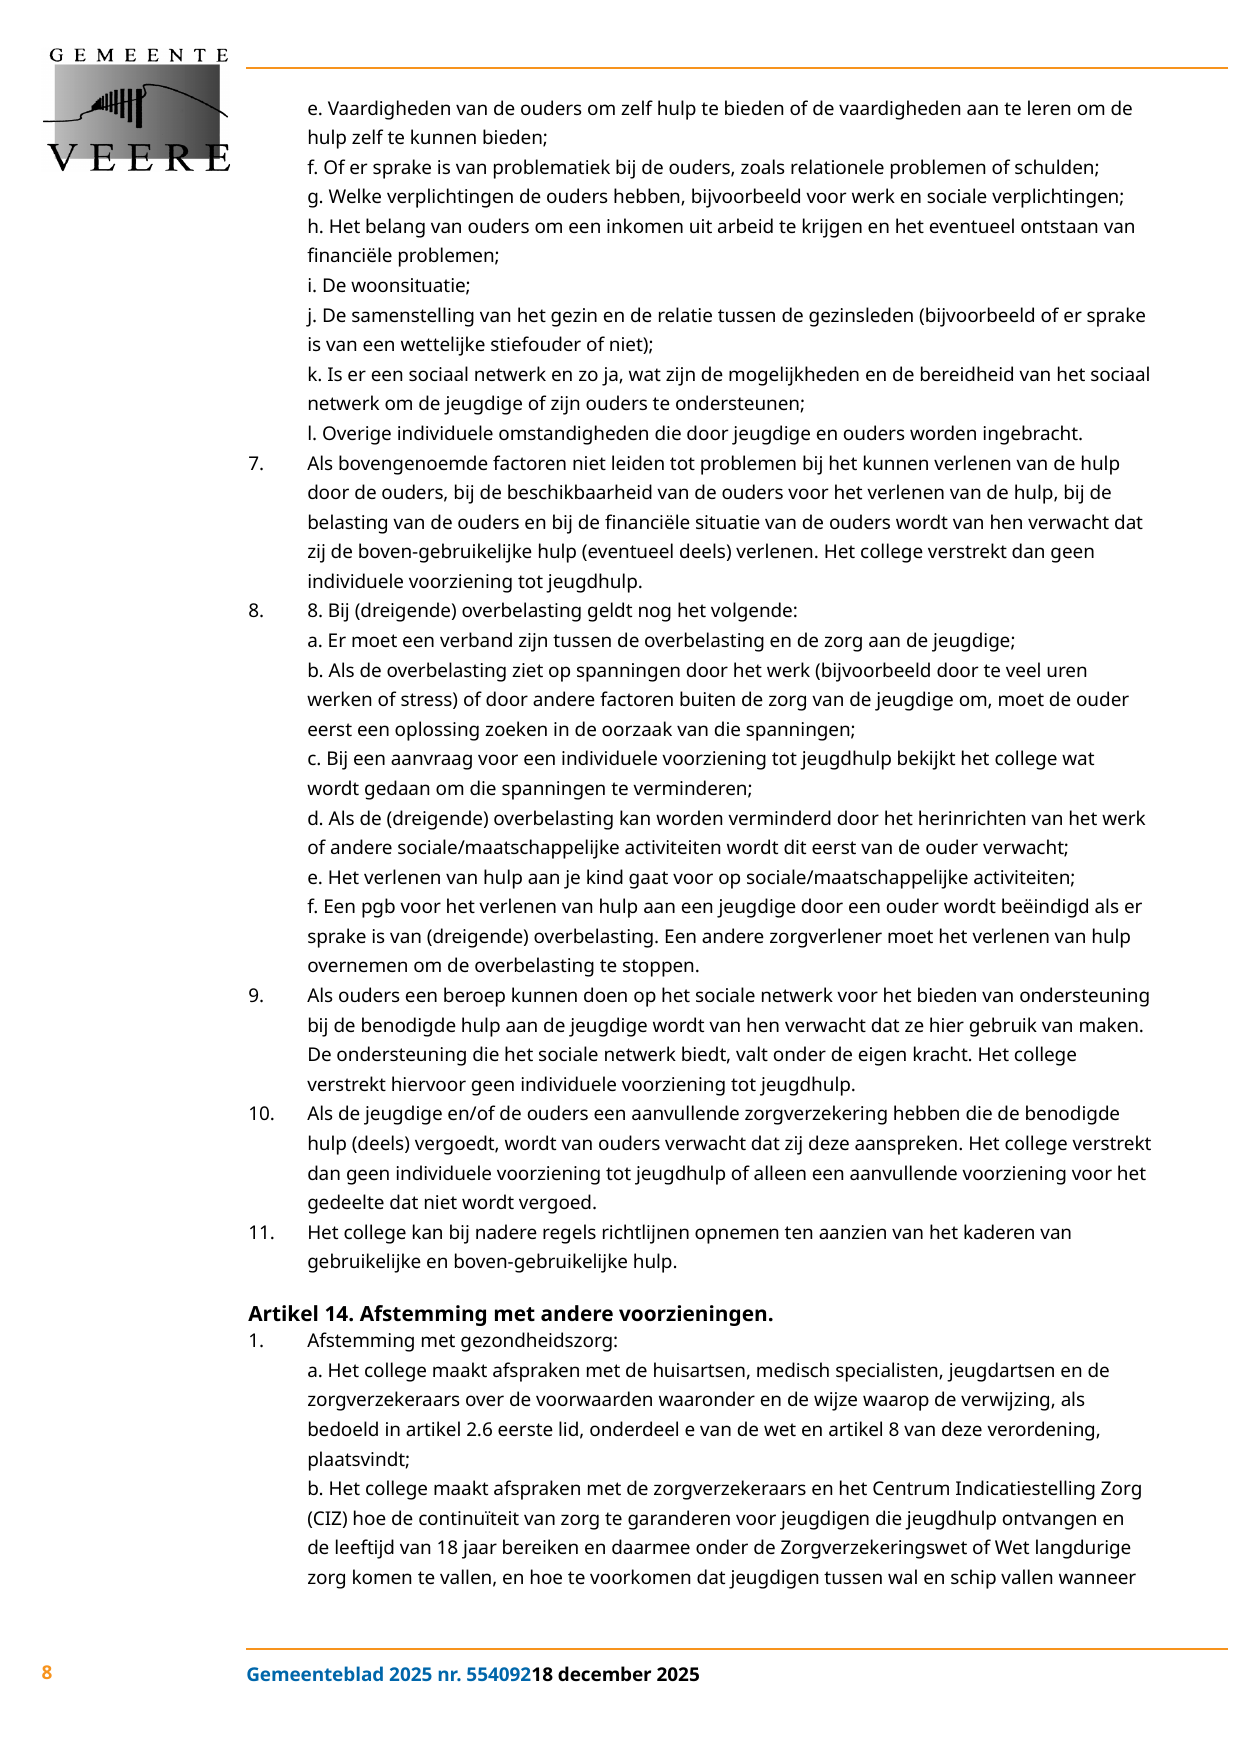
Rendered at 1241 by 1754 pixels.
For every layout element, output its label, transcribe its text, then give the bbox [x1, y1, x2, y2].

list a. Er moet een verband zijn tussen de overbelasting en de zorg aan de jeugdige; [248, 627, 1152, 653]
list j. De samenstelling van het gezin en de relatie tussen de gezinsleden (bijvoorbeeld of er sprake is van een wettelijke stiefouder of niet); [248, 302, 1152, 357]
list Als de jeugdige en/of de ouders een aanvullende zorgverzekering hebben die de benodigde hulp (deels) vergoedt, wordt van ouders verwacht dat zij deze aanspreken. Het college verstrekt dan geen individuele voorziening tot jeugdhulp of alleen een aanvullende voorziening voor het gedeelte dat niet wordt vergoed. [248, 1101, 1152, 1215]
list f. Of er sprake is van problematiek bij de ouders, zoals relationele problemen of schulden; [248, 154, 1152, 180]
list f. Een pgb voor het verlenen van hulp aan een jeugdige door een ouder wordt beëindigd als er sprake is van (dreigende) overbelasting. Een andere zorgverlener moet het verlenen van hulp overnemen om de overbelasting te stoppen. [248, 893, 1152, 978]
list e. Vaardigheden van de ouders om zelf hulp te bieden of de vaardigheden aan te leren om de hulp zelf te kunnen bieden; [248, 95, 1152, 150]
list l. Overige individuele omstandigheden die door jeugdige en ouders worden ingebracht. [248, 420, 1152, 446]
picture [41, 47, 231, 172]
list a. Het college maakt afspraken met de huisartsen, medisch specialisten, jeugdartsen en de zorgverzekeraars over de voorwaarden waaronder en de wijze waarop de verwijzing, als bedoeld in artikel 2.6 eerste lid, onderdeel e van de wet en artikel 8 van deze verordening, plaatsvindt; [248, 1357, 1152, 1471]
list e. Het verlenen van hulp aan je kind gaat voor op sociale/maatschappelijke activiteiten; [248, 864, 1152, 890]
list b. Het college maakt afspraken met de zorgverzekeraars en het Centrum Indicatiestelling Zorg (CIZ) hoe de continuïteit van zorg te garanderen voor jeugdigen die jeugdhulp ontvangen en de leeftijd van 18 jaar bereiken en daarmee onder de Zorgverzekeringswet of Wet langdurige zorg komen te vallen, en hoe te voorkomen dat jeugdigen tussen wal en schip vallen wanneer [248, 1475, 1152, 1590]
list d. Als de (dreigende) overbelasting kan worden verminderd door het herinrichten van het werk of andere sociale/maatschappelijke activiteiten wordt dit eerst van de ouder verwacht; [248, 805, 1152, 860]
list c. Bij een aanvraag voor een individuele voorziening tot jeugdhulp bekijkt het college wat wordt gedaan om die spanningen te verminderen; [248, 746, 1152, 801]
list Als bovengenoemde factoren niet leiden tot problemen bij het kunnen verlenen van de hulp door de ouders, bij de beschikbaarheid van de ouders voor het verlenen van de hulp, bij de belasting van de ouders en bij de financiële situatie van de ouders wordt van hen verwacht dat zij de boven-gebruikelijke hulp (eventueel deels) verlenen. Het college verstrekt dan geen individuele voorziening tot jeugdhulp. [248, 450, 1152, 594]
list b. Als de overbelasting ziet op spanningen door het werk (bijvoorbeeld door te veel uren werken of stress) of door andere factoren buiten de zorg van de jeugdige om, moet de ouder eerst een oplossing zoeken in de oorzaak van die spanningen; [248, 657, 1152, 742]
list h. Het belang van ouders om een inkomen uit arbeid te krijgen en het eventueel ontstaan van financiële problemen; [248, 213, 1152, 268]
list Als ouders een beroep kunnen doen op het sociale netwerk voor het bieden van ondersteuning bij de benodigde hulp aan de jeugdige wordt van hen verwacht dat ze hier gebruik van maken. De ondersteuning die het sociale netwerk biedt, valt onder de eigen kracht. Het college verstrekt hiervoor geen individuele voorziening tot jeugdhulp. [248, 982, 1152, 1097]
list i. De woonsituatie; [248, 272, 1152, 298]
list k. Is er een sociaal netwerk en zo ja, wat zijn de mogelijkheden en de bereidheid van het sociaal netwerk om de jeugdige of zijn ouders te ondersteunen; [248, 361, 1152, 416]
list Afstemming met gezondheidszorg: [248, 1327, 1152, 1353]
list Het college kan bij nadere regels richtlijnen opnemen ten aanzien van het kaderen van gebruikelijke en boven-gebruikelijke hulp. [248, 1219, 1152, 1274]
text Artikel 14. Afstemming met andere voorzieningen. [248, 1299, 1152, 1327]
list g. Welke verplichtingen de ouders hebben, bijvoorbeeld voor werk en sociale verplichtingen; [248, 183, 1152, 209]
list 8. Bij (dreigende) overbelasting geldt nog het volgende: [248, 598, 1152, 623]
